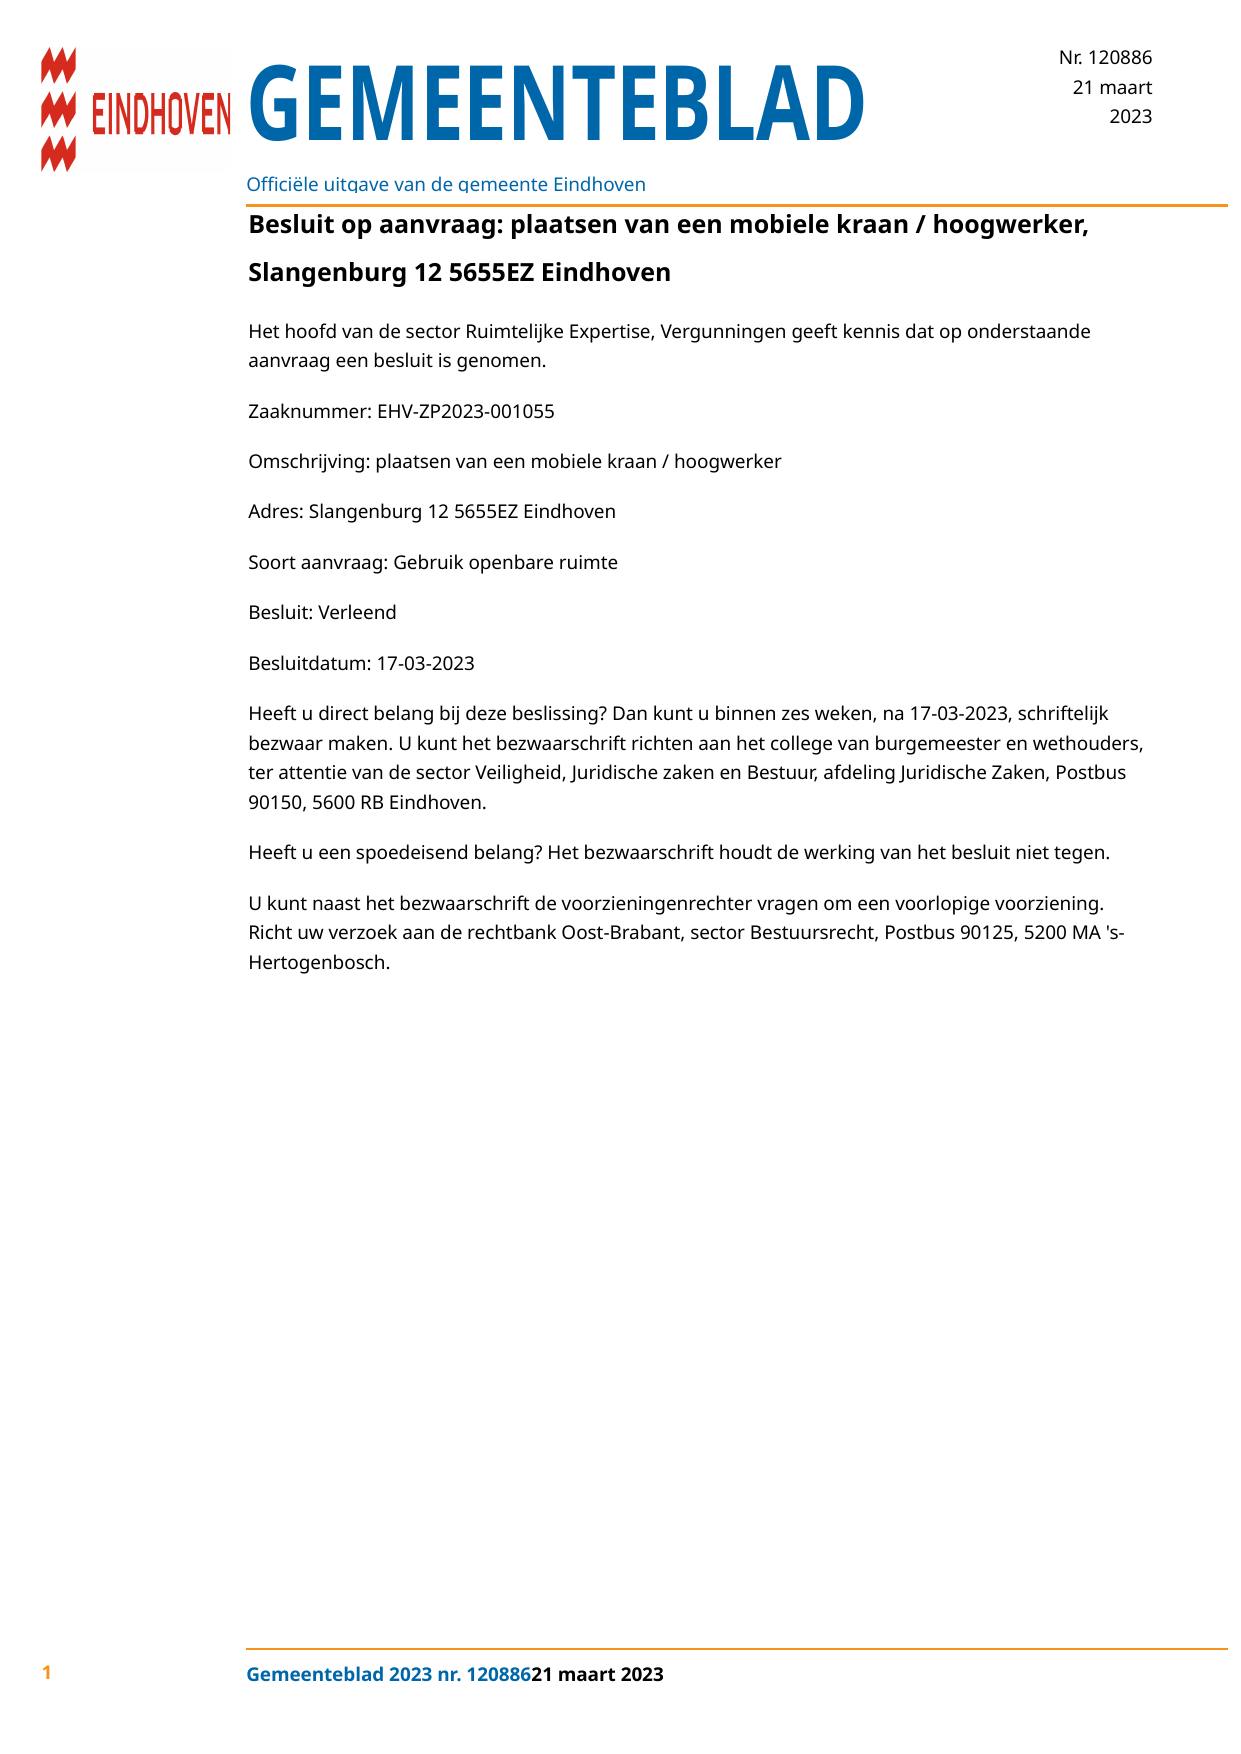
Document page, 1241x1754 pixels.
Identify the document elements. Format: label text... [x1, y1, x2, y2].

text Soort aanvraag: Gebruik openbare ruimte [248, 549, 1152, 575]
text Heeft u een spoedeisend belang? Het bezwaarschrift houdt de werking van het besluit niet tegen. [248, 839, 1152, 865]
text Zaaknummer: EHV-ZP2023-001055 [248, 398, 1152, 424]
text Adres: Slangenburg 12 5655EZ Eindhoven [248, 499, 1152, 524]
text Het hoofd van de sector Ruimtelijke Expertise, Vergunningen geeft kennis dat op onderstaande aanvraag een besluit is genomen. [248, 318, 1152, 373]
text Besluit op aanvraag: plaatsen van een mobiele kraan / hoogwerker, Slangenburg 12 5655EZ Eindhoven [248, 207, 1152, 288]
picture [41, 47, 231, 172]
text Heeft u direct belang bij deze beslissing? Dan kunt u binnen zes weken, na 17-03-2023, schriftelijk bezwaar maken. U kunt het bezwaarschrift richten aan het college van burgemeester en wethouders, ter attentie van de sector Veiligheid, Juridische zaken en Bestuur, afdeling Juridische Zaken, Postbus 90150, 5600 RB Eindhoven. [248, 700, 1152, 815]
text Omschrijving: plaatsen van een mobiele kraan / hoogwerker [248, 448, 1152, 474]
text U kunt naast het bezwaarschrift de voorzieningenrechter vragen om een voorlopige voorziening. Richt uw verzoek aan de rechtbank Oost-Brabant, sector Bestuursrecht, Postbus 90125, 5200 MA 's-Hertogenbosch. [248, 890, 1152, 975]
text Besluitdatum: 17-03-2023 [248, 650, 1152, 676]
text Besluit: Verleend [248, 599, 1152, 625]
